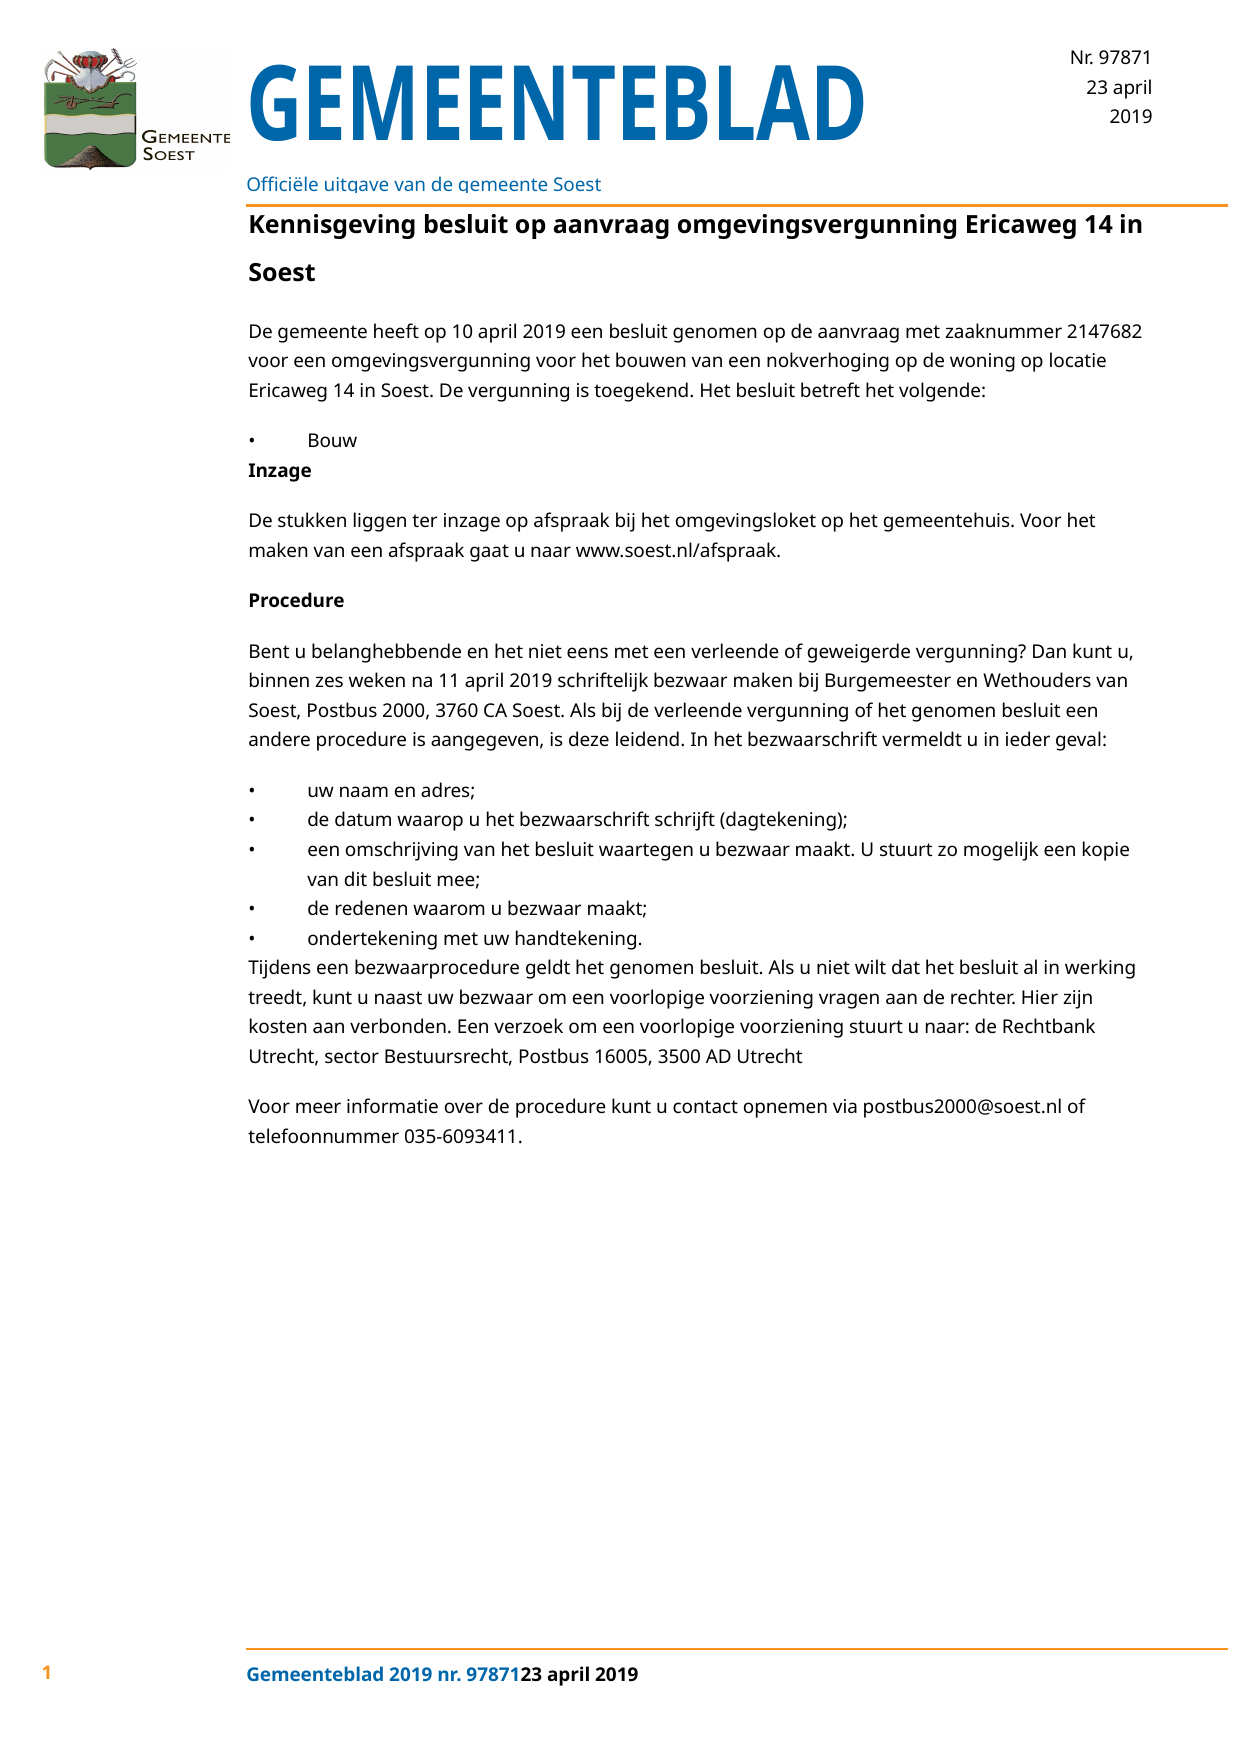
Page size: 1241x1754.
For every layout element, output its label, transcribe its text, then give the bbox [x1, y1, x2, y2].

text Voor meer informatie over de procedure kunt u contact opnemen via postbus2000@soest.nl of telefoonnummer 035-6093411. [248, 1094, 1152, 1149]
text Bent u belanghebbende en het niet eens met een verleende of geweigerde vergunning? Dan kunt u, binnen zes weken na 11 april 2019 schriftelijk bezwaar maken bij Burgemeester en Wethouders van Soest, Postbus 2000, 3760 CA Soest. Als bij de verleende vergunning of het genomen besluit een andere procedure is aangegeven, is deze leidend. In het bezwaarschrift vermeldt u in ieder geval: [248, 638, 1152, 752]
list uw naam en adres; [248, 777, 1152, 803]
list een omschrijving van het besluit waartegen u bezwaar maakt. U stuurt zo mogelijk een kopie van dit besluit mee; [248, 836, 1152, 892]
text Kennisgeving besluit op aanvraag omgevingsvergunning Ericaweg 14 in Soest [248, 207, 1152, 288]
text Tijdens een bezwaarprocedure geldt het genomen besluit. Als u niet wilt dat het besluit al in werking treedt, kunt u naast uw bezwaar om een voorlopige voorziening vragen aan de rechter. Hier zijn kosten aan verbonden. Een verzoek om een voorlopige voorziening stuurt u naar: de Rechtbank Utrecht, sector Bestuursrecht, Postbus 16005, 3500 AD Utrecht [248, 954, 1152, 1069]
list de datum waarop u het bezwaarschrift schrijft (dagtekening); [248, 807, 1152, 832]
text De gemeente heeft op 10 april 2019 een besluit genomen op de aanvraag met zaaknummer 2147682 voor een omgevingsvergunning voor het bouwen van een nokverhoging op de woning op locatie Ericaweg 14 in Soest. De vergunning is toegekend. Het besluit betreft het volgende: [248, 318, 1152, 403]
text Inzage [248, 457, 1152, 483]
list de redenen waarom u bezwaar maakt; [248, 895, 1152, 921]
text De stukken liggen ter inzage op afspraak bij het omgevingsloket op het gemeentehuis. Voor het maken van een afspraak gaat u naar www.soest.nl/afspraak. [248, 507, 1152, 563]
list ondertekening met uw handtekening. [248, 925, 1152, 951]
list Bouw [248, 427, 1152, 453]
text Procedure [248, 587, 1152, 613]
picture [41, 47, 231, 172]
